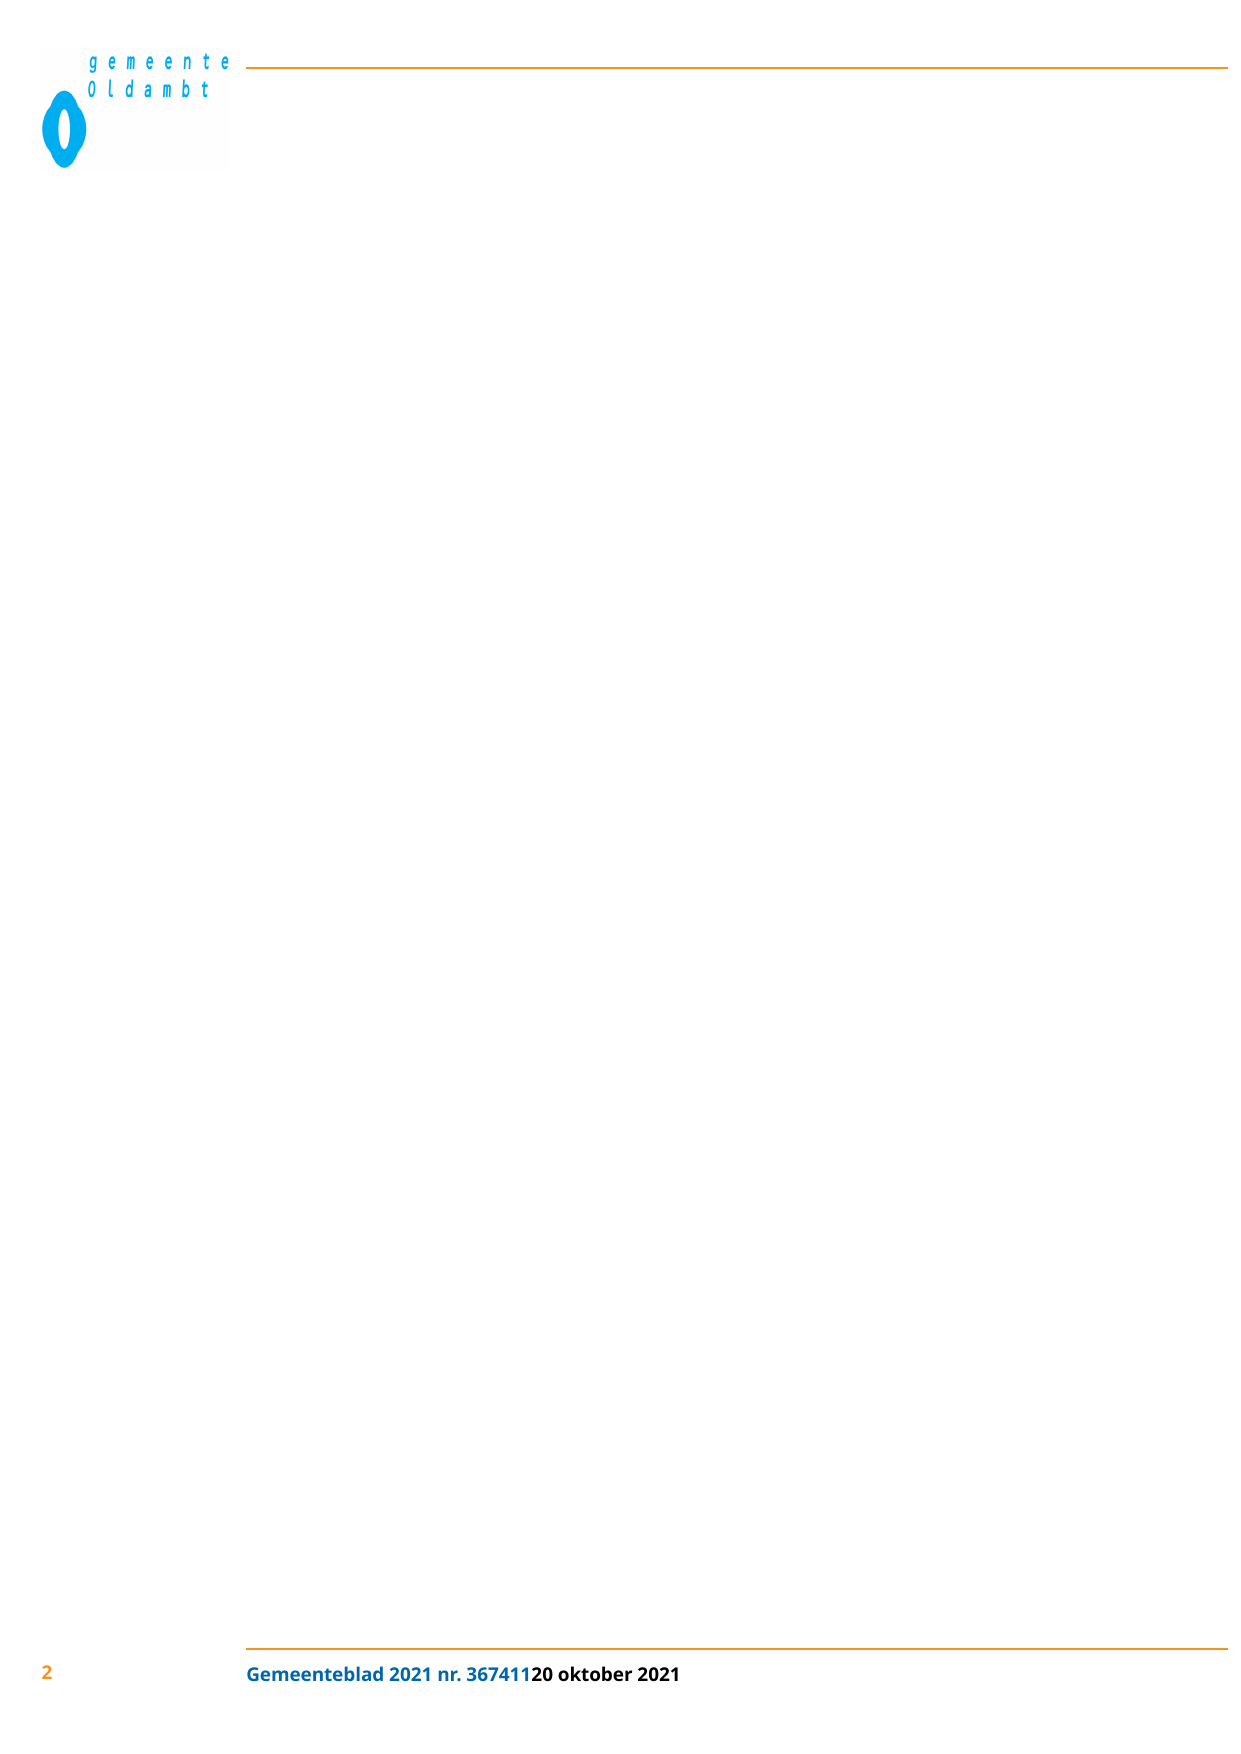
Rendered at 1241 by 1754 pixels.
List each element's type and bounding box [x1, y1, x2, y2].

picture [41, 47, 231, 172]
